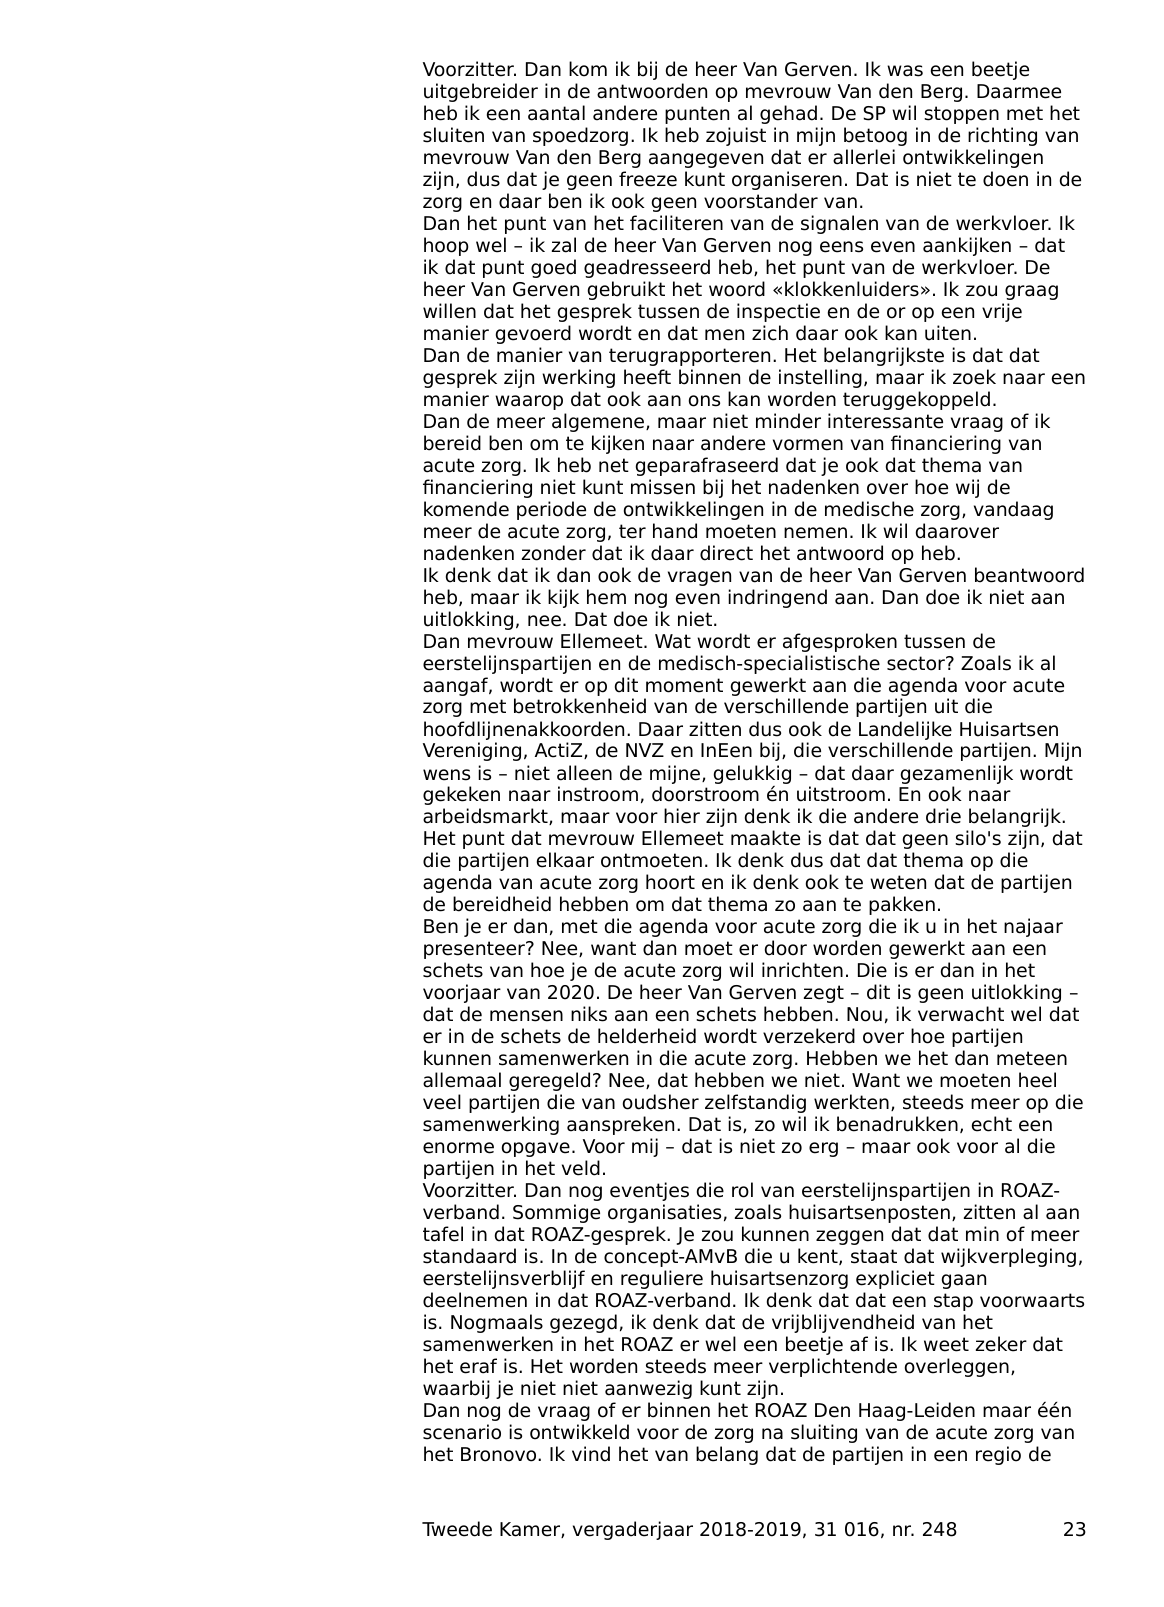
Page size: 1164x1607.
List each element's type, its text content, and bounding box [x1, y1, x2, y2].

text Ik denk dat ik dan ook de vragen van de heer Van Gerven beantwoord heb, maar ik kijk hem nog even indringend aan. Dan doe ik niet aan uitlokking, nee. Dat doe ik niet. [422, 564, 1087, 631]
text Voorzitter. Dan nog eventjes die rol van eerstelijnspartijen in ROAZ-verband. Sommige organisaties, zoals huisartsenposten, zitten al aan tafel in dat ROAZ-gesprek. Je zou kunnen zeggen dat dat min of meer standaard is. In de concept-AMvB die u kent, staat dat wijkverpleging, eerstelijnsverblijf en reguliere huisartsenzorg expliciet gaan deelnemen in dat ROAZ-verband. Ik denk dat dat een stap voorwaarts is. Nogmaals gezegd, ik denk dat de vrijblijvendheid van het samenwerken in het ROAZ er wel een beetje af is. Ik weet zeker dat het eraf is. Het worden steeds meer verplichtende overleggen, waarbij je niet niet aanwezig kunt zijn. [422, 1180, 1087, 1400]
text Dan de manier van terugrapporteren. Het belangrijkste is dat dat gesprek zijn werking heeft binnen de instelling, maar ik zoek naar een manier waarop dat ook aan ons kan worden teruggekoppeld. [422, 345, 1087, 411]
text Voorzitter. Dan kom ik bij de heer Van Gerven. Ik was een beetje uitgebreider in de antwoorden op mevrouw Van den Berg. Daarmee heb ik een aantal andere punten al gehad. De SP wil stoppen met het sluiten van spoedzorg. Ik heb zojuist in mijn betoog in de richting van mevrouw Van den Berg aangegeven dat er allerlei ontwikkelingen zijn, dus dat je geen freeze kunt organiseren. Dat is niet te doen in de zorg en daar ben ik ook geen voorstander van. [422, 59, 1087, 213]
text Dan nog de vraag of er binnen het ROAZ Den Haag-Leiden maar één scenario is ontwikkeld voor de zorg na sluiting van de acute zorg van het Bronovo. Ik vind het van belang dat de partijen in een regio de [422, 1400, 1087, 1466]
text Dan de meer algemene, maar niet minder interessante vraag of ik bereid ben om te kijken naar andere vormen van financiering van acute zorg. Ik heb net geparafraseerd dat je ook dat thema van financiering niet kunt missen bij het nadenken over hoe wij de komende periode de ontwikkelingen in de medische zorg, vandaag meer de acute zorg, ter hand moeten nemen. Ik wil daarover nadenken zonder dat ik daar direct het antwoord op heb. [422, 411, 1087, 564]
text Ben je er dan, met die agenda voor acute zorg die ik u in het najaar presenteer? Nee, want dan moet er door worden gewerkt aan een schets van hoe je de acute zorg wil inrichten. Die is er dan in het voorjaar van 2020. De heer Van Gerven zegt – dit is geen uitlokking – dat de mensen niks aan een schets hebben. Nou, ik verwacht wel dat er in de schets de helderheid wordt verzekerd over hoe partijen kunnen samenwerken in die acute zorg. Hebben we het dan meteen allemaal geregeld? Nee, dat hebben we niet. Want we moeten heel veel partijen die van oudsher zelfstandig werkten, steeds meer op die samenwerking aanspreken. Dat is, zo wil ik benadrukken, echt een enorme opgave. Voor mij – dat is niet zo erg – maar ook voor al die partijen in het veld. [422, 916, 1087, 1180]
text Dan het punt van het faciliteren van de signalen van de werkvloer. Ik hoop wel – ik zal de heer Van Gerven nog eens even aankijken – dat ik dat punt goed geadresseerd heb, het punt van de werkvloer. De heer Van Gerven gebruikt het woord «klokkenluiders». Ik zou graag willen dat het gesprek tussen de inspectie en de or op een vrije manier gevoerd wordt en dat men zich daar ook kan uiten. [422, 213, 1087, 345]
text Dan mevrouw Ellemeet. Wat wordt er afgesproken tussen de eerstelijnspartijen en de medisch-specialistische sector? Zoals ik al aangaf, wordt er op dit moment gewerkt aan die agenda voor acute zorg met betrokkenheid van de verschillende partijen uit die hoofdlijnenakkoorden. Daar zitten dus ook de Landelijke Huisartsen Vereniging, ActiZ, de NVZ en InEen bij, die verschillende partijen. Mijn wens is – niet alleen de mijne, gelukkig – dat daar gezamenlijk wordt gekeken naar instroom, doorstroom én uitstroom. En ook naar arbeidsmarkt, maar voor hier zijn denk ik die andere drie belangrijk. Het punt dat mevrouw Ellemeet maakte is dat dat geen silo's zijn, dat die partijen elkaar ontmoeten. Ik denk dus dat dat thema op die agenda van acute zorg hoort en ik denk ook te weten dat de partijen de bereidheid hebben om dat thema zo aan te pakken. [422, 631, 1087, 916]
